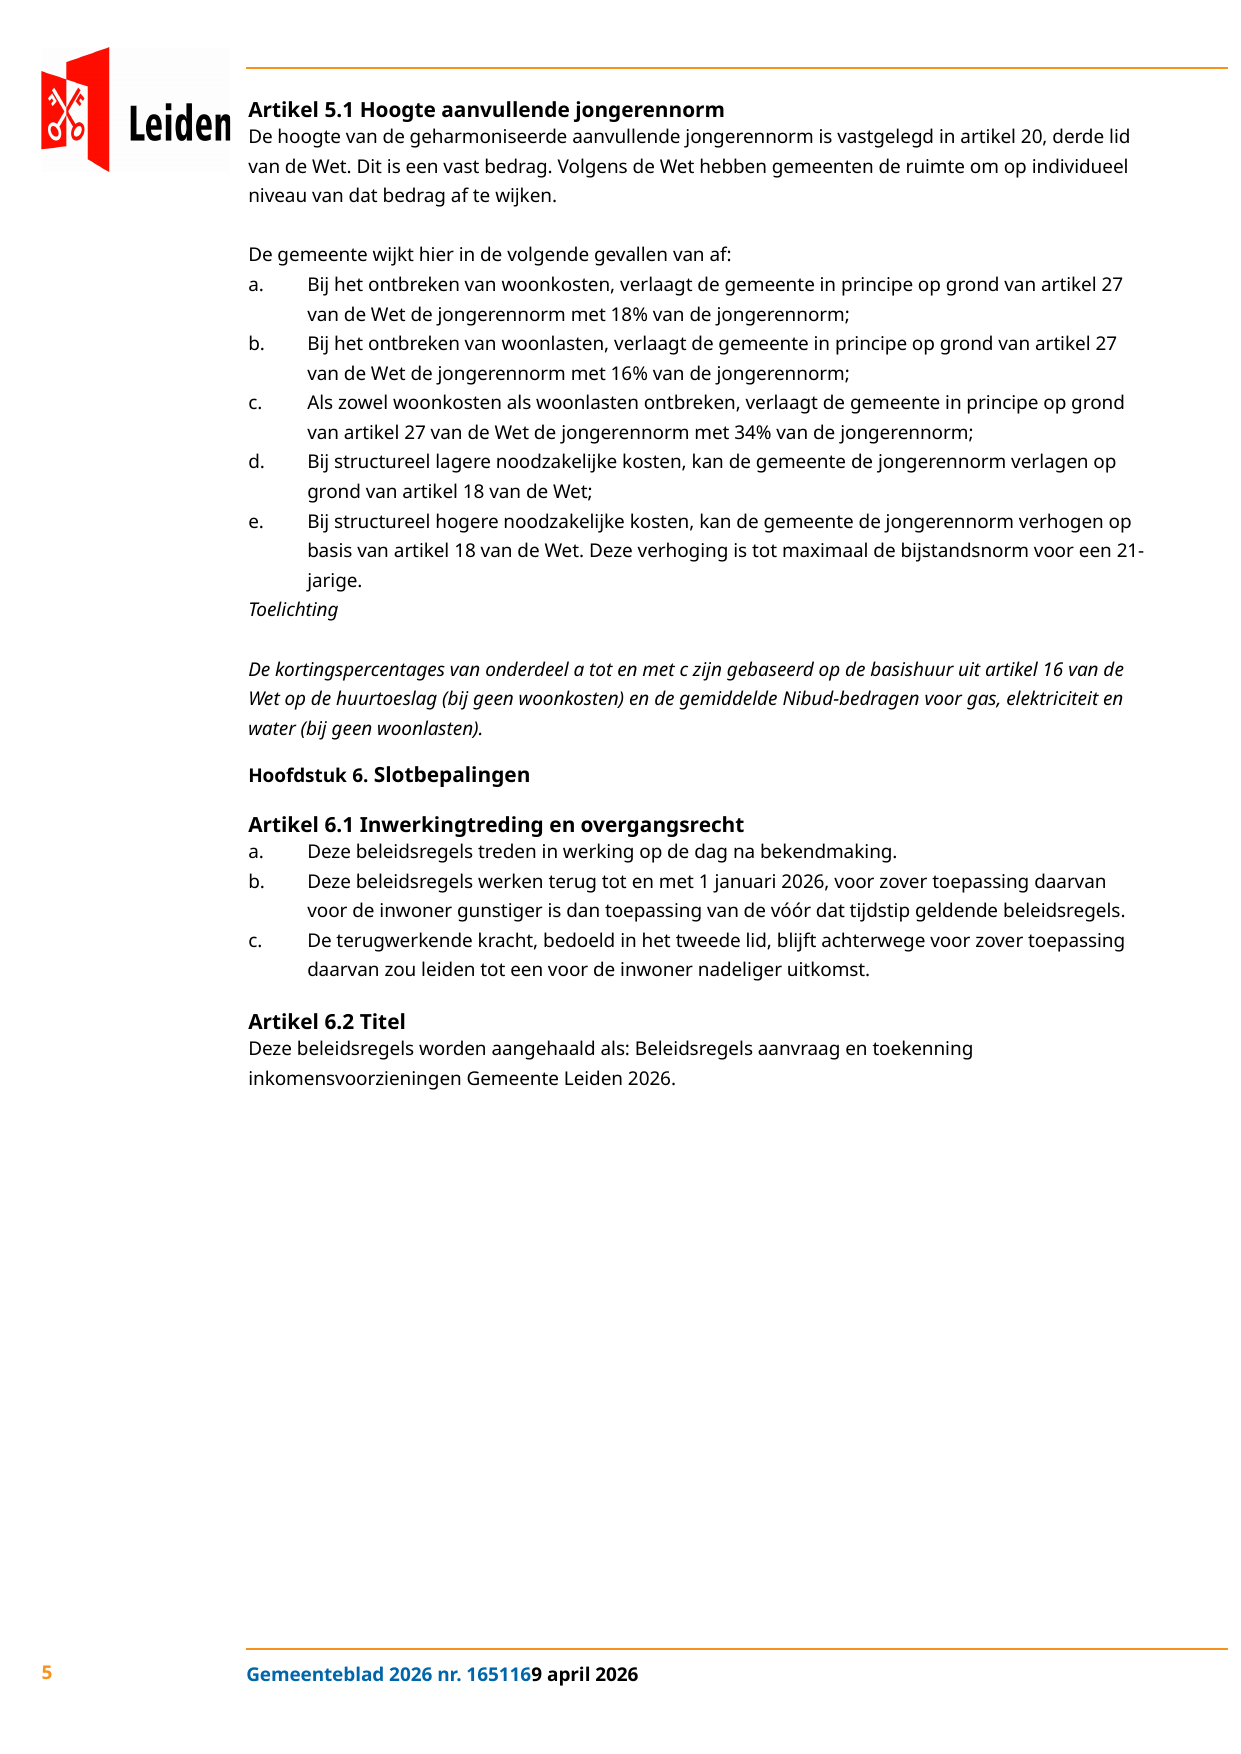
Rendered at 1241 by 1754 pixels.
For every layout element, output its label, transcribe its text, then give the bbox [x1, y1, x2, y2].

text Artikel 6.2 Titel [248, 1007, 1152, 1035]
text De gemeente wijkt hier in de volgende gevallen van af: [248, 242, 1152, 267]
list Bij het ontbreken van woonlasten, verlaagt de gemeente in principe op grond van artikel 27 van de Wet de jongerennorm met 16% van de jongerennorm; [248, 330, 1152, 386]
text Artikel 6.1 Inwerkingtreding en overgangsrecht [248, 810, 1152, 838]
list Deze beleidsregels treden in werking op de dag na bekendmaking. [248, 838, 1152, 864]
text Toelichting [248, 597, 1152, 622]
text Deze beleidsregels worden aangehaald als: Beleidsregels aanvraag en toekenning inkomensvoorzieningen Gemeente Leiden 2026. [248, 1035, 1152, 1091]
list Deze beleidsregels werken terug tot en met 1 januari 2026, voor zover toepassing daarvan voor de inwoner gunstiger is dan toepassing van de vóór dat tijdstip geldende beleidsregels. [248, 868, 1152, 923]
list De terugwerkende kracht, bedoeld in het tweede lid, blijft achterwege voor zover toepassing daarvan zou leiden tot een voor de inwoner nadeliger uitkomst. [248, 927, 1152, 982]
list Bij structureel hogere noodzakelijke kosten, kan de gemeente de jongerennorm verhogen op basis van artikel 18 van de Wet. Deze verhoging is tot maximaal de bijstandsnorm voor een 21-jarige. [248, 508, 1152, 593]
text De hoogte van de geharmoniseerde aanvullende jongerennorm is vastgelegd in artikel 20, derde lid van de Wet. Dit is een vast bedrag. Volgens de Wet hebben gemeenten de ruimte om op individueel niveau van dat bedrag af te wijken. [248, 123, 1152, 208]
list Als zowel woonkosten als woonlasten ontbreken, verlaagt de gemeente in principe op grond van artikel 27 van de Wet de jongerennorm met 34% van de jongerennorm; [248, 389, 1152, 445]
text Hoofdstuk 6. Slotbepalingen [248, 761, 1152, 789]
picture [41, 47, 231, 172]
list Bij structureel lagere noodzakelijke kosten, kan de gemeente de jongerennorm verlagen op grond van artikel 18 van de Wet; [248, 449, 1152, 504]
text De kortingspercentages van onderdeel a tot en met c zijn gebaseerd op de basishuur uit artikel 16 van de Wet op de huurtoeslag (bij geen woonkosten) en de gemiddelde Nibud-bedragen voor gas, elektriciteit en water (bij geen woonlasten). [248, 656, 1152, 741]
text Artikel 5.1 Hoogte aanvullende jongerennorm [248, 95, 1152, 123]
list Bij het ontbreken van woonkosten, verlaagt de gemeente in principe op grond van artikel 27 van de Wet de jongerennorm met 18% van de jongerennorm; [248, 271, 1152, 326]
